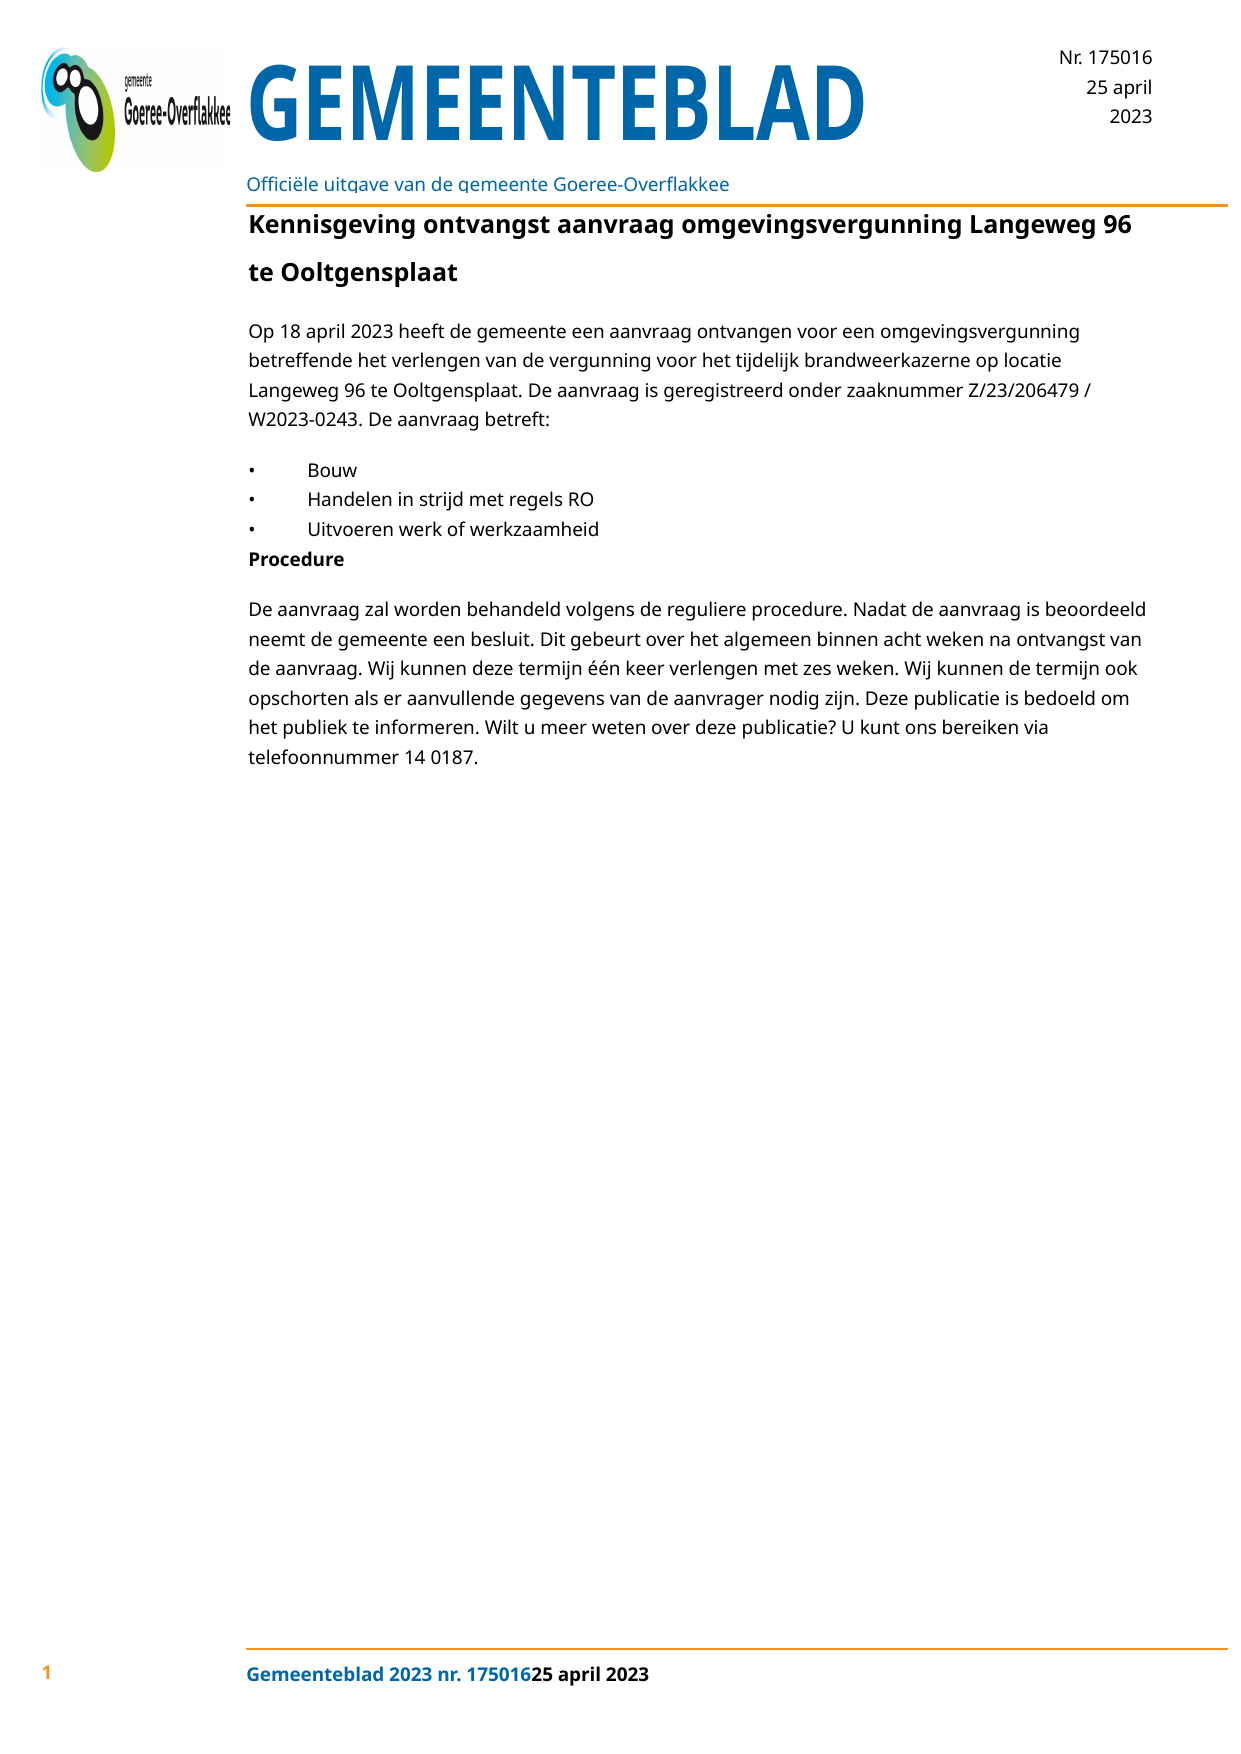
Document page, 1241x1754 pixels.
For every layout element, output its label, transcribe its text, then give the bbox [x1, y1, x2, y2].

text Kennisgeving ontvangst aanvraag omgevingsvergunning Langeweg 96 te Ooltgensplaat [248, 207, 1152, 288]
text Op 18 april 2023 heeft de gemeente een aanvraag ontvangen voor een omgevingsvergunning betreffende het verlengen van de vergunning voor het tijdelijk brandweerkazerne op locatie Langeweg 96 te Ooltgensplaat. De aanvraag is geregistreerd onder zaaknummer Z/23/206479 / W2023-0243. De aanvraag betreft: [248, 318, 1152, 432]
text De aanvraag zal worden behandeld volgens de reguliere procedure. Nadat de aanvraag is beoordeeld neemt de gemeente een besluit. Dit gebeurt over het algemeen binnen acht weken na ontvangst van de aanvraag. Wij kunnen deze termijn één keer verlengen met zes weken. Wij kunnen de termijn ook opschorten als er aanvullende gegevens van de aanvrager nodig zijn. Deze publicatie is bedoeld om het publiek te informeren. Wilt u meer weten over deze publicatie? U kunt ons bereiken via telefoonnummer 14 0187. [248, 596, 1152, 770]
picture [41, 47, 231, 172]
text Procedure [248, 546, 1152, 572]
list Uitvoeren werk of werkzaamheid [248, 516, 1152, 542]
list Handelen in strijd met regels RO [248, 487, 1152, 512]
list Bouw [248, 457, 1152, 483]
